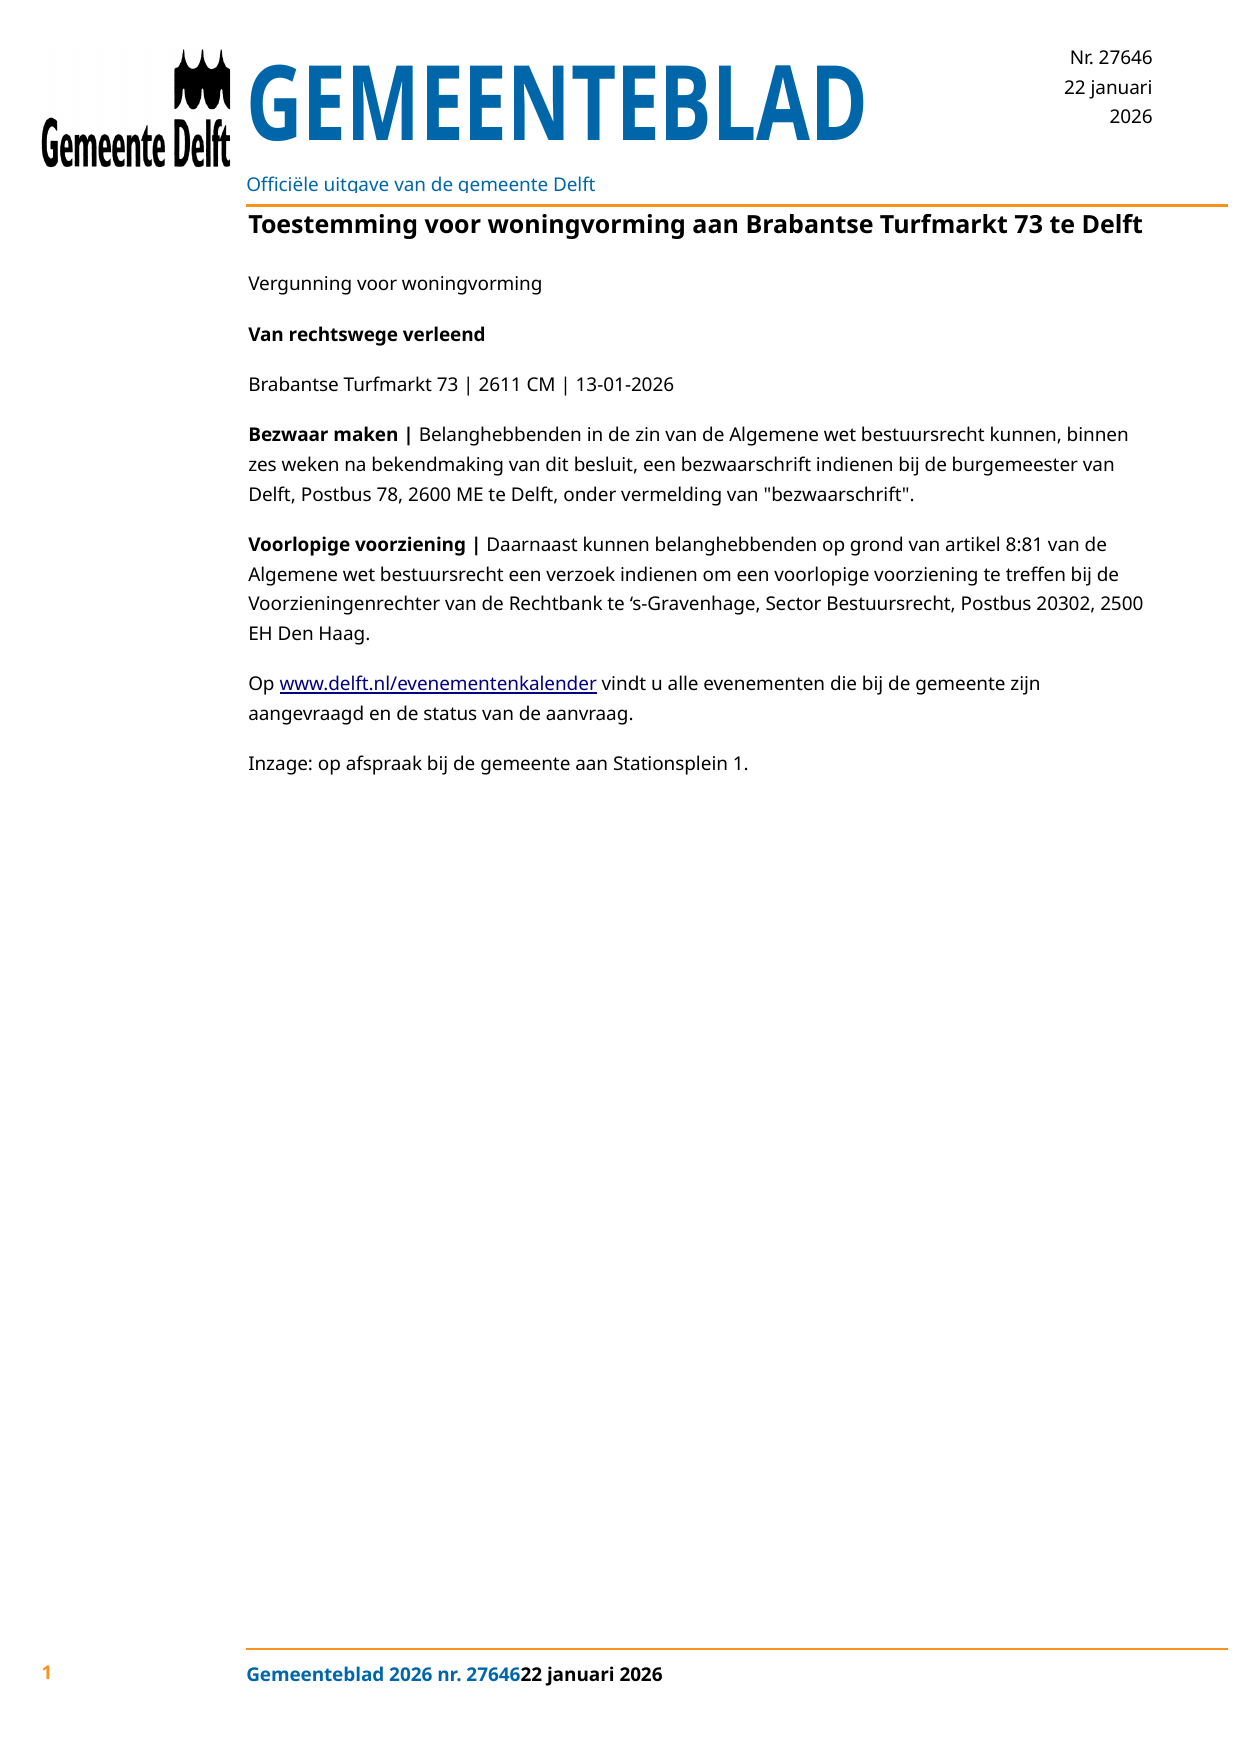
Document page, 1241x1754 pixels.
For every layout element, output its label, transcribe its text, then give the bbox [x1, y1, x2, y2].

text Voorlopige voorziening | Daarnaast kunnen belanghebbenden op grond van artikel 8:81 van de Algemene wet bestuursrecht een verzoek indienen om een voorlopige voorziening te treffen bij de Voorzieningenrechter van de Rechtbank te ‘s-Gravenhage, Sector Bestuursrecht, Postbus 20302, 2500 EH Den Haag. [248, 531, 1152, 646]
text Op www.delft.nl/evenementenkalender vindt u alle evenementen die bij de gemeente zijn aangevraagd en de status van de aanvraag. [248, 670, 1152, 726]
text Toestemming voor woningvorming aan Brabantse Turfmarkt 73 te Delft [248, 207, 1152, 241]
text Vergunning voor woningvorming [248, 270, 1152, 296]
text Brabantse Turfmarkt 73 | 2611 CM | 13-01-2026 [248, 371, 1152, 397]
text Bezwaar maken | Belanghebbenden in de zin van de Algemene wet bestuursrecht kunnen, binnen zes weken na bekendmaking van dit besluit, een bezwaarschrift indienen bij de burgemeester van Delft, Postbus 78, 2600 ME te Delft, onder vermelding van "bezwaarschrift". [248, 422, 1152, 506]
text Van rechtswege verleend [248, 321, 1152, 346]
picture [41, 47, 231, 172]
text Inzage: op afspraak bij de gemeente aan Stationsplein 1. [248, 750, 1152, 776]
